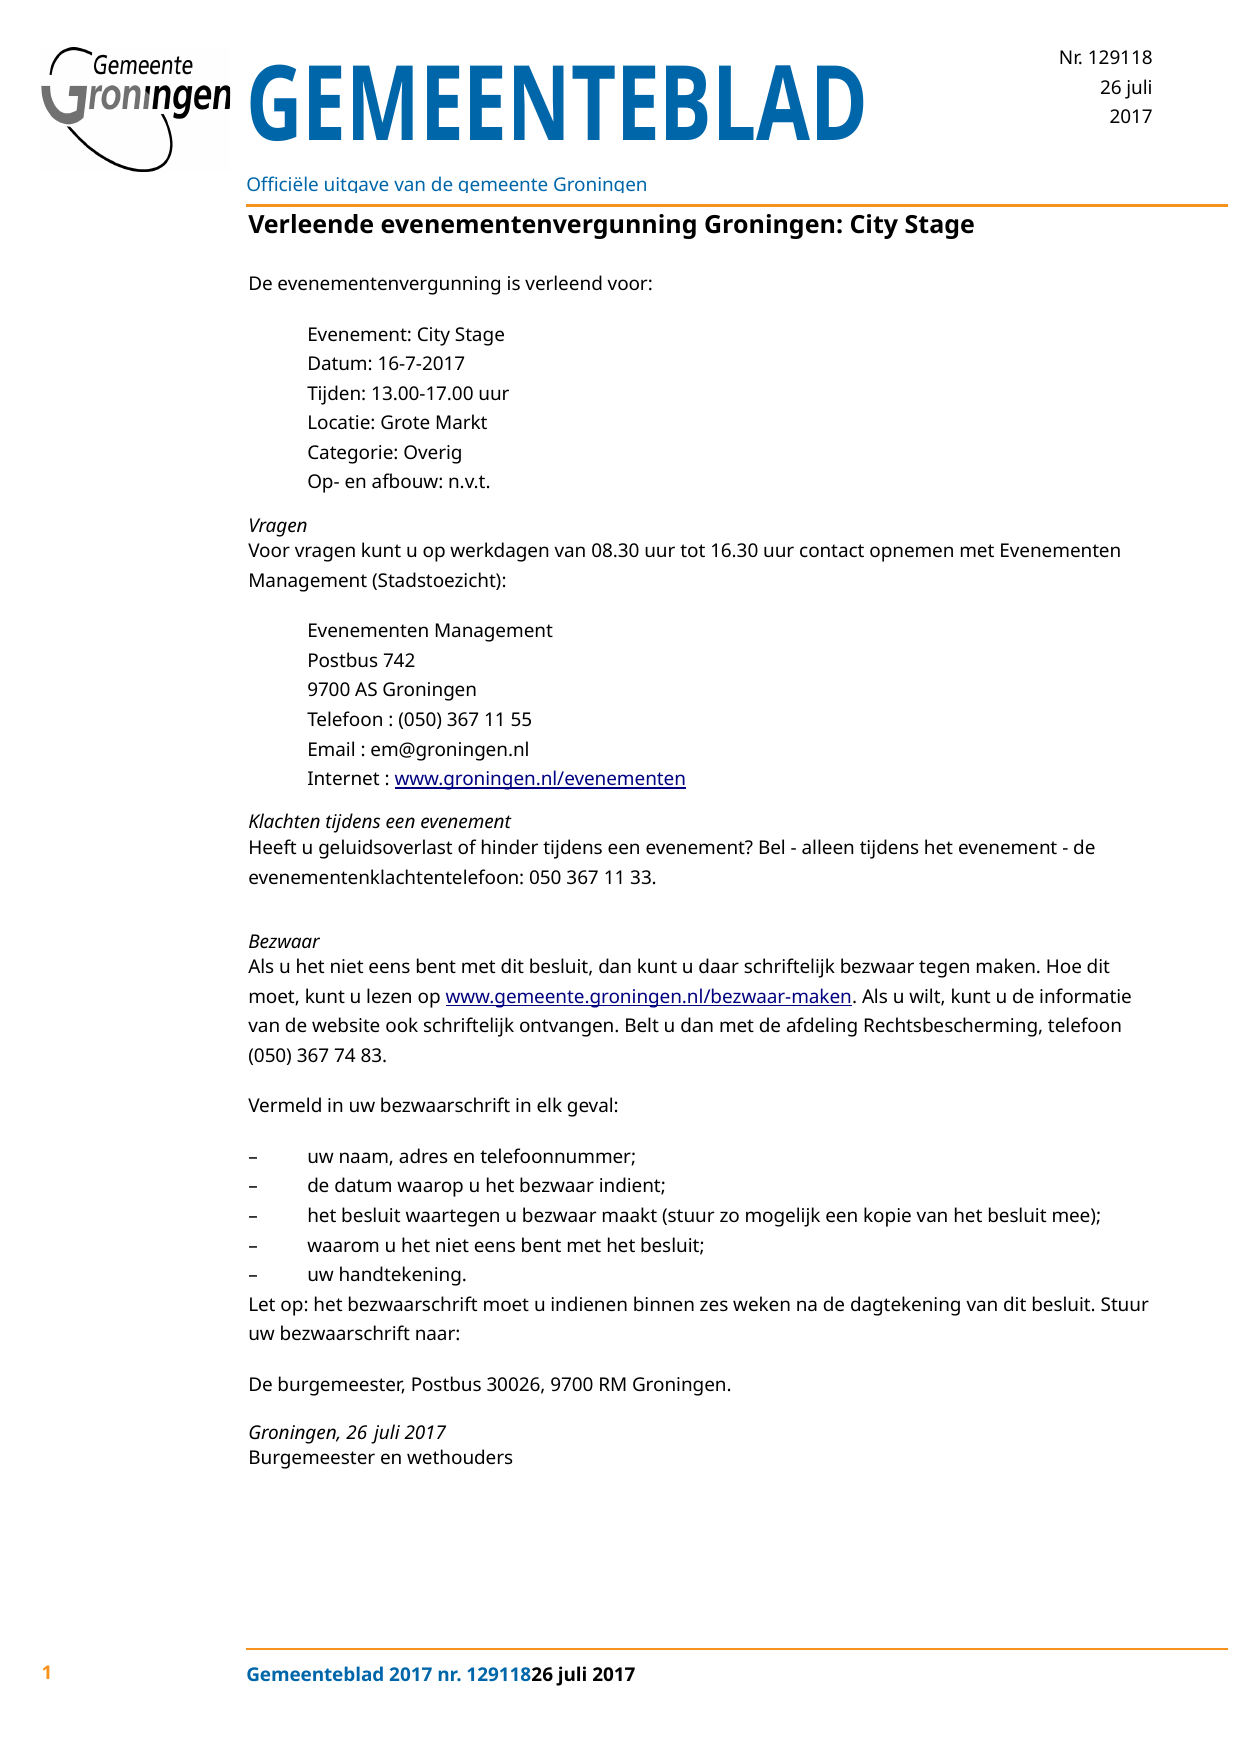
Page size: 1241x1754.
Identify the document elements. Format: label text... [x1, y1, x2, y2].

list Internet : www.groningen.nl/evenementen [248, 765, 1152, 791]
list 9700 AS Groningen [248, 677, 1152, 702]
list uw handtekening. [248, 1261, 1152, 1287]
list Locatie: Grote Markt [248, 409, 1152, 435]
list Tijden: 13.00-17.00 uur [248, 380, 1152, 406]
list de datum waarop u het bezwaar indient; [248, 1173, 1152, 1198]
text Verleende evenementenvergunning Groningen: City Stage [248, 207, 1152, 241]
text Als u het niet eens bent met dit besluit, dan kunt u daar schriftelijk bezwaar tegen maken. Hoe dit moet, kunt u lezen op www.gemeente.groningen.nl/bezwaar-maken. Als u wilt, kunt u de informatie van de website ook schriftelijk ontvangen. Belt u dan met de afdeling Rechtsbescherming, telefoon (050) 367 74 83. [248, 953, 1152, 1068]
text Burgemeester en wethouders [248, 1444, 1152, 1470]
text Groningen, 26 juli 2017 [248, 1419, 1152, 1444]
text De evenementenvergunning is verleend voor: [248, 270, 1152, 296]
list Postbus 742 [248, 647, 1152, 673]
list uw naam, adres en telefoonnummer; [248, 1143, 1152, 1169]
list Evenementen Management [248, 617, 1152, 643]
text De burgemeester, Postbus 30026, 9700 RM Groningen. [248, 1371, 1152, 1397]
text Heeft u geluidsoverlast of hinder tijdens een evenement? Bel - alleen tijdens het evenement - de evenementenklachtentelefoon: 050 367 11 33. [248, 834, 1152, 889]
picture [41, 47, 231, 172]
list Email : em@groningen.nl [248, 736, 1152, 762]
text Vragen [248, 512, 1152, 537]
list Categorie: Overig [248, 439, 1152, 465]
text Let op: het bezwaarschrift moet u indienen binnen zes weken na de dagtekening van dit besluit. Stuur uw bezwaarschrift naar: [248, 1291, 1152, 1346]
list Op- en afbouw: n.v.t. [248, 469, 1152, 494]
list waarom u het niet eens bent met het besluit; [248, 1232, 1152, 1258]
text Vermeld in uw bezwaarschrift in elk geval: [248, 1093, 1152, 1118]
text Voor vragen kunt u op werkdagen van 08.30 uur tot 16.30 uur contact opnemen met Evenementen Management (Stadstoezicht): [248, 537, 1152, 593]
list het besluit waartegen u bezwaar maakt (stuur zo mogelijk een kopie van het besluit mee); [248, 1202, 1152, 1228]
text Bezwaar [248, 928, 1152, 953]
list Telefoon : (050) 367 11 55 [248, 706, 1152, 732]
text Klachten tijdens een evenement [248, 808, 1152, 834]
list Evenement: City Stage [248, 321, 1152, 346]
list Datum: 16-7-2017 [248, 350, 1152, 376]
